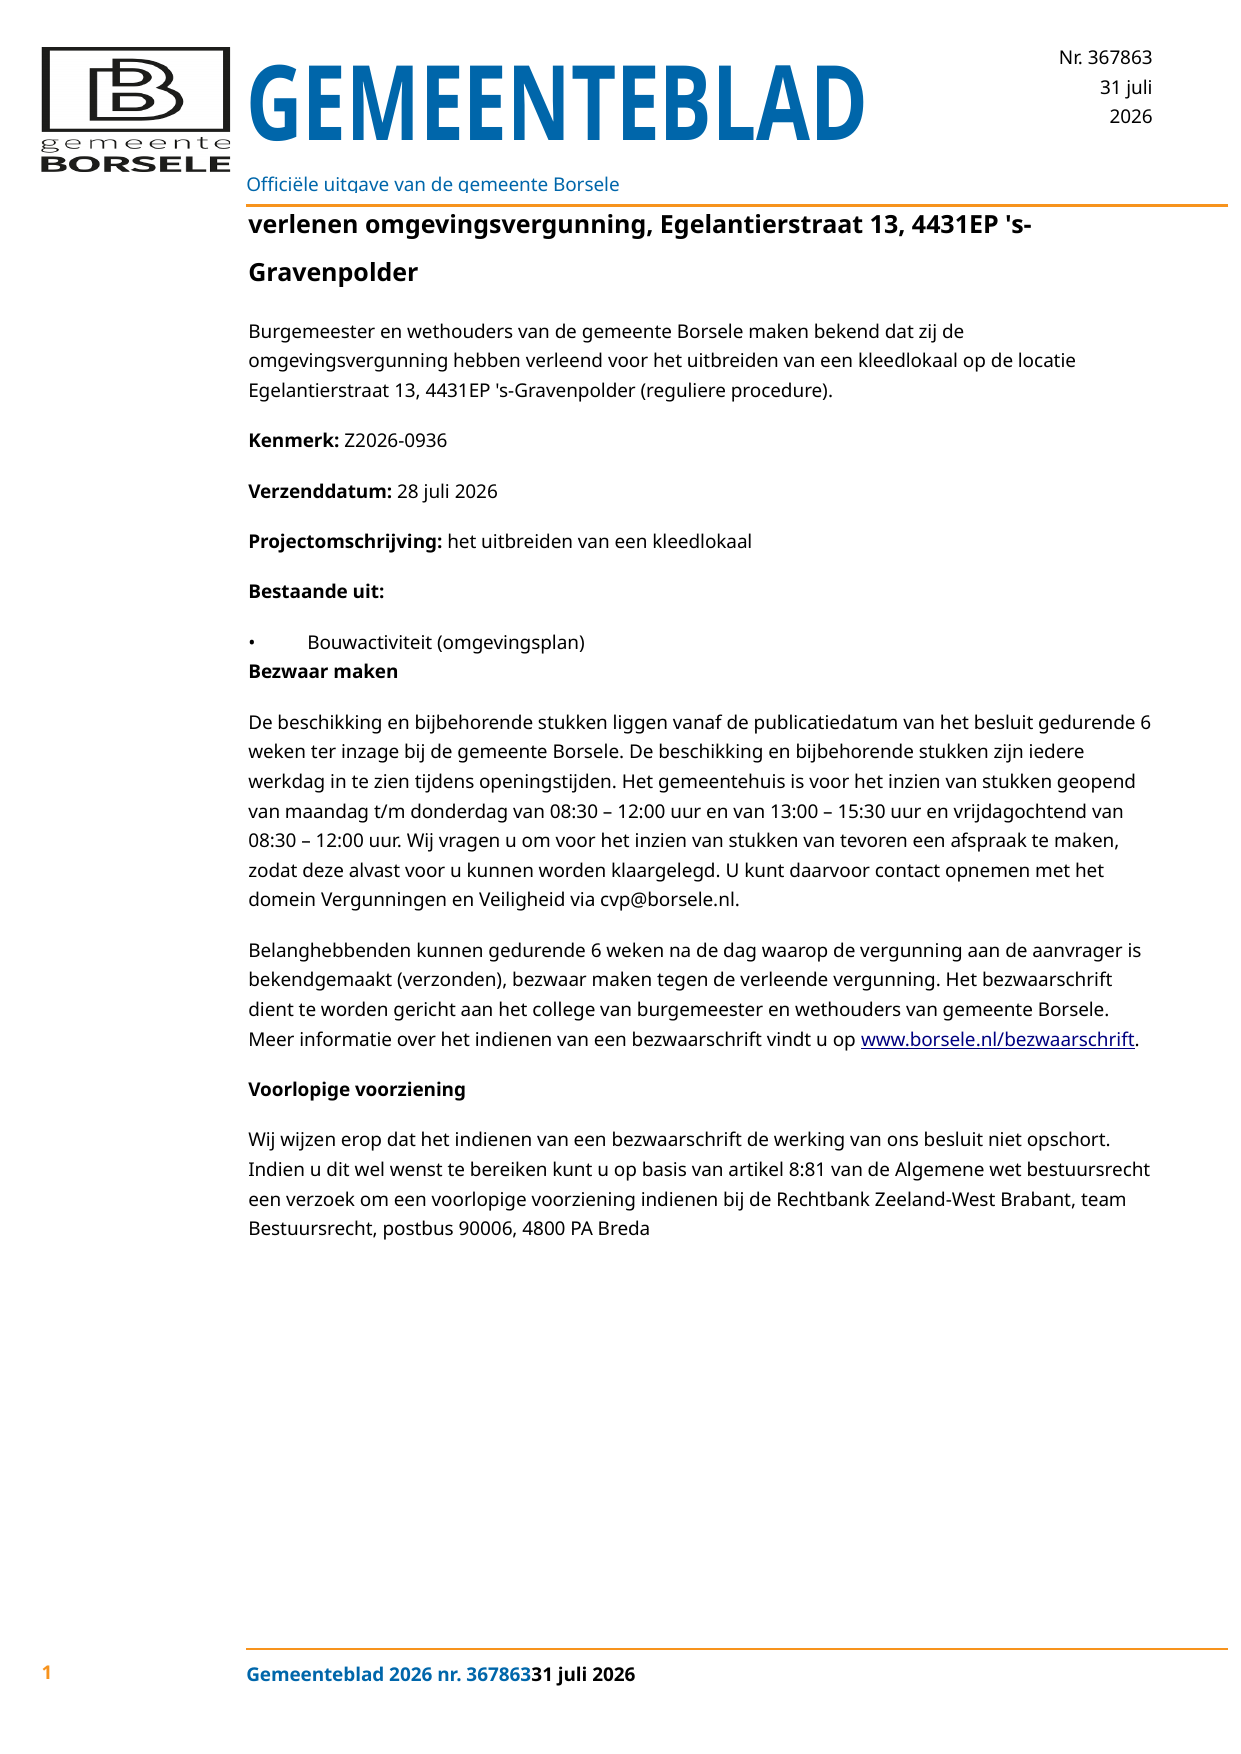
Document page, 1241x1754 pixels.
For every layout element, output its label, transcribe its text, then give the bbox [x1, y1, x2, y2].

text Burgemeester en wethouders van de gemeente Borsele maken bekend dat zij de omgevingsvergunning hebben verleend voor het uitbreiden van een kleedlokaal op de locatie Egelantierstraat 13, 4431EP 's-Gravenpolder (reguliere procedure). [248, 318, 1152, 403]
text Voorlopige voorziening [248, 1076, 1152, 1102]
text Wij wijzen erop dat het indienen van een bezwaarschrift de werking van ons besluit niet opschort. Indien u dit wel wenst te bereiken kunt u op basis van artikel 8:81 van de Algemene wet bestuursrecht een verzoek om een voorlopige voorziening indienen bij de Rechtbank Zeeland-West Brabant, team Bestuursrecht, postbus 90006, 4800 PA Breda [248, 1127, 1152, 1241]
text De beschikking en bijbehorende stukken liggen vanaf de publicatiedatum van het besluit gedurende 6 weken ter inzage bij de gemeente Borsele. De beschikking en bijbehorende stukken zijn iedere werkdag in te zien tijdens openingstijden. Het gemeentehuis is voor het inzien van stukken geopend van maandag t/m donderdag van 08:30 – 12:00 uur en van 13:00 – 15:30 uur en vrijdagochtend van 08:30 – 12:00 uur. Wij vragen u om voor het inzien van stukken van tevoren een afspraak te maken, zodat deze alvast voor u kunnen worden klaargelegd. U kunt daarvoor contact opnemen met het domein Vergunningen en Veiligheid via cvp@borsele.nl. [248, 709, 1152, 912]
list Bouwactiviteit (omgevingsplan) [248, 629, 1152, 655]
text Belanghebbenden kunnen gedurende 6 weken na de dag waarop de vergunning aan de aanvrager is bekendgemaakt (verzonden), bezwaar maken tegen de verleende vergunning. Het bezwaarschrift dient te worden gericht aan het college van burgemeester en wethouders van gemeente Borsele. Meer informatie over het indienen van een bezwaarschrift vindt u op www.borsele.nl/bezwaarschrift. [248, 937, 1152, 1052]
text Kenmerk: Z2026-0936 [248, 427, 1152, 453]
text Projectomschrijving: het uitbreiden van een kleedlokaal [248, 528, 1152, 554]
text Verzenddatum: 28 juli 2026 [248, 478, 1152, 504]
text Bezwaar maken [248, 659, 1152, 684]
picture [41, 47, 231, 172]
text verlenen omgevingsvergunning, Egelantierstraat 13, 4431EP 's-Gravenpolder [248, 207, 1152, 288]
text Bestaande uit: [248, 579, 1152, 604]
